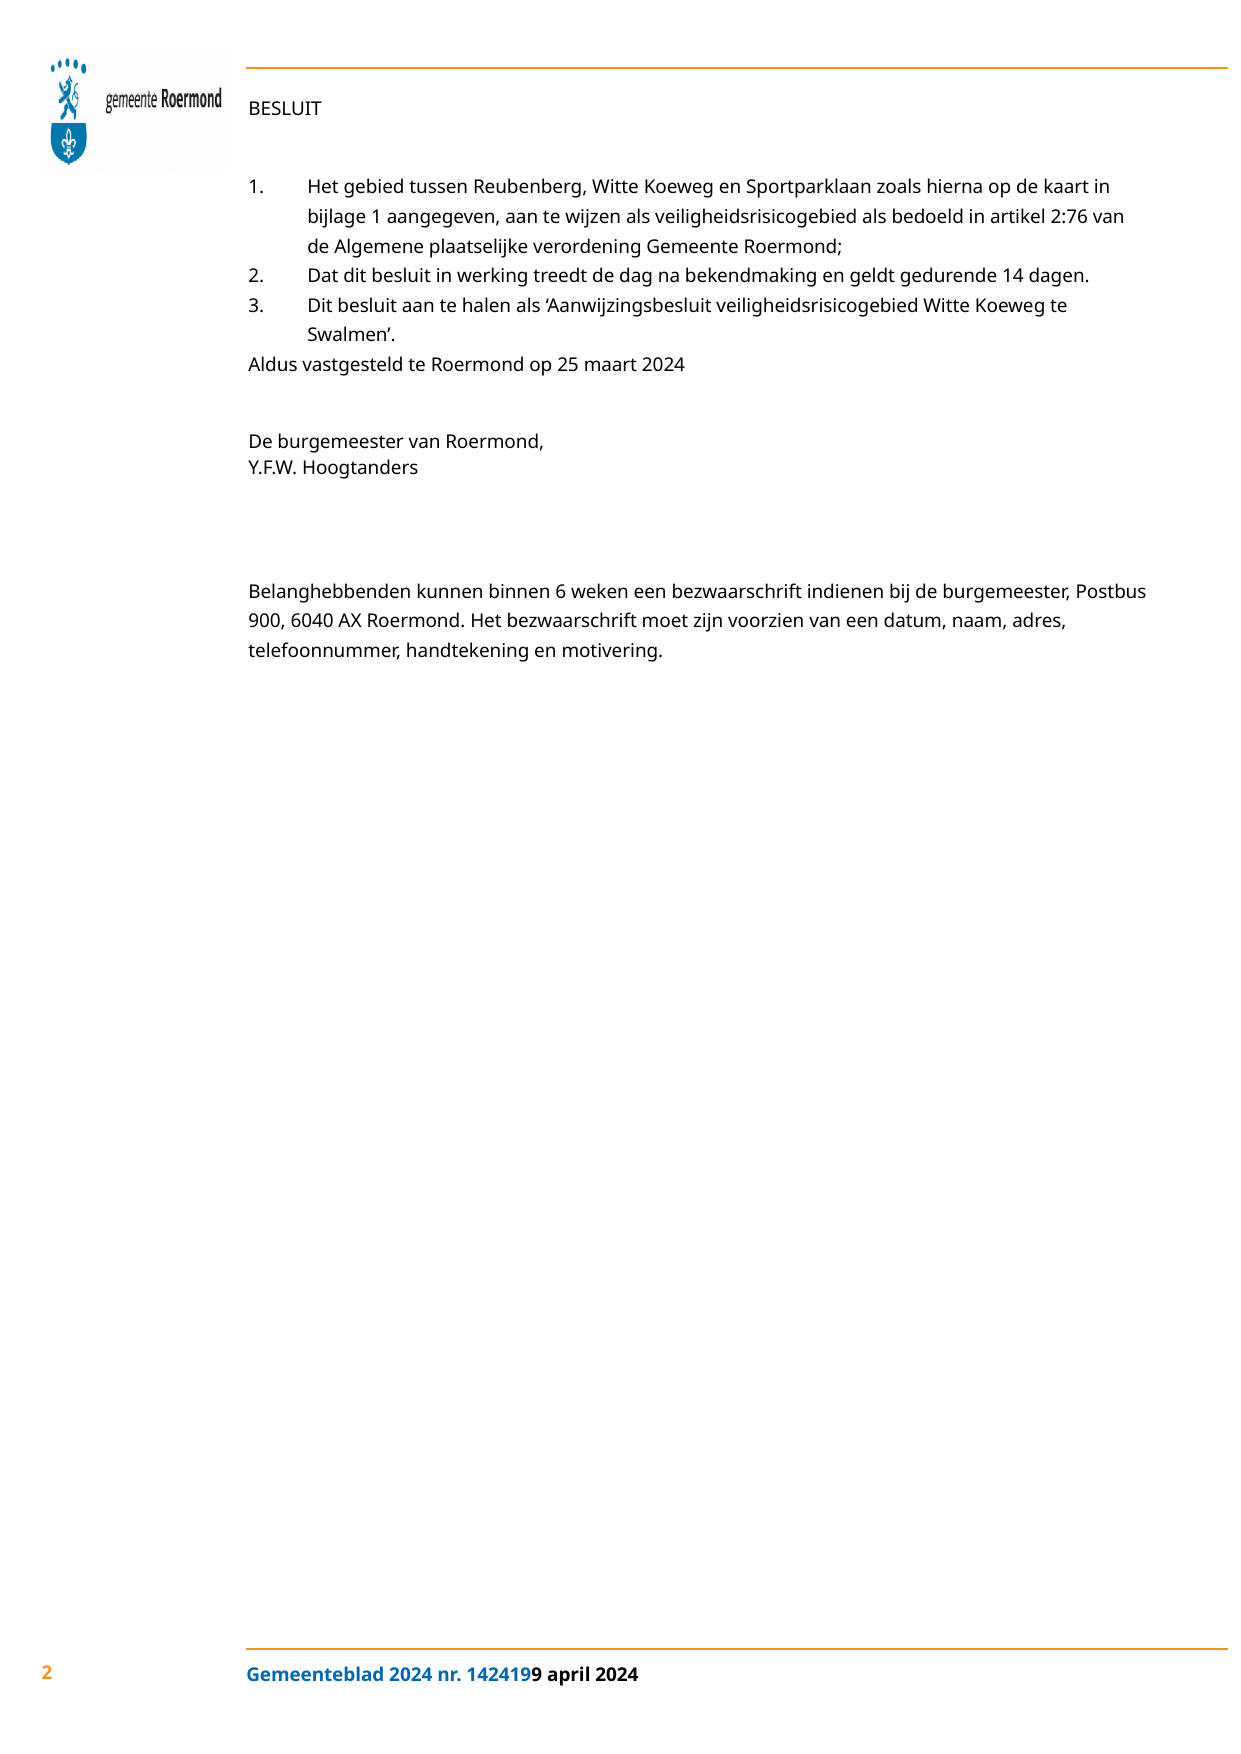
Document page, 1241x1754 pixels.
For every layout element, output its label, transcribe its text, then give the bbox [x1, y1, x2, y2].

text Belanghebbenden kunnen binnen 6 weken een bezwaarschrift indienen bij de burgemeester, Postbus 900, 6040 AX Roermond. Het bezwaarschrift moet zijn voorzien van een datum, naam, adres, telefoonnummer, handtekening en motivering. [248, 578, 1152, 663]
text De burgemeester van Roermond, [248, 428, 1152, 454]
text Aldus vastgesteld te Roermond op 25 maart 2024 [248, 351, 1152, 377]
list Dit besluit aan te halen als ‘Aanwijzingsbesluit veiligheidsrisicogebied Witte Koeweg te Swalmen’. [248, 292, 1152, 347]
list Het gebied tussen Reubenberg, Witte Koeweg en Sportparklaan zoals hierna op de kaart in bijlage 1 aangegeven, aan te wijzen als veiligheidsrisicogebied als bedoeld in artikel 2:76 van de Algemene plaatselijke verordening Gemeente Roermond; [248, 174, 1152, 258]
picture [41, 47, 231, 172]
text Y.F.W. Hoogtanders [248, 454, 1152, 480]
text BESLUIT [248, 95, 1152, 121]
list Dat dit besluit in werking treedt de dag na bekendmaking en geldt gedurende 14 dagen. [248, 262, 1152, 288]
